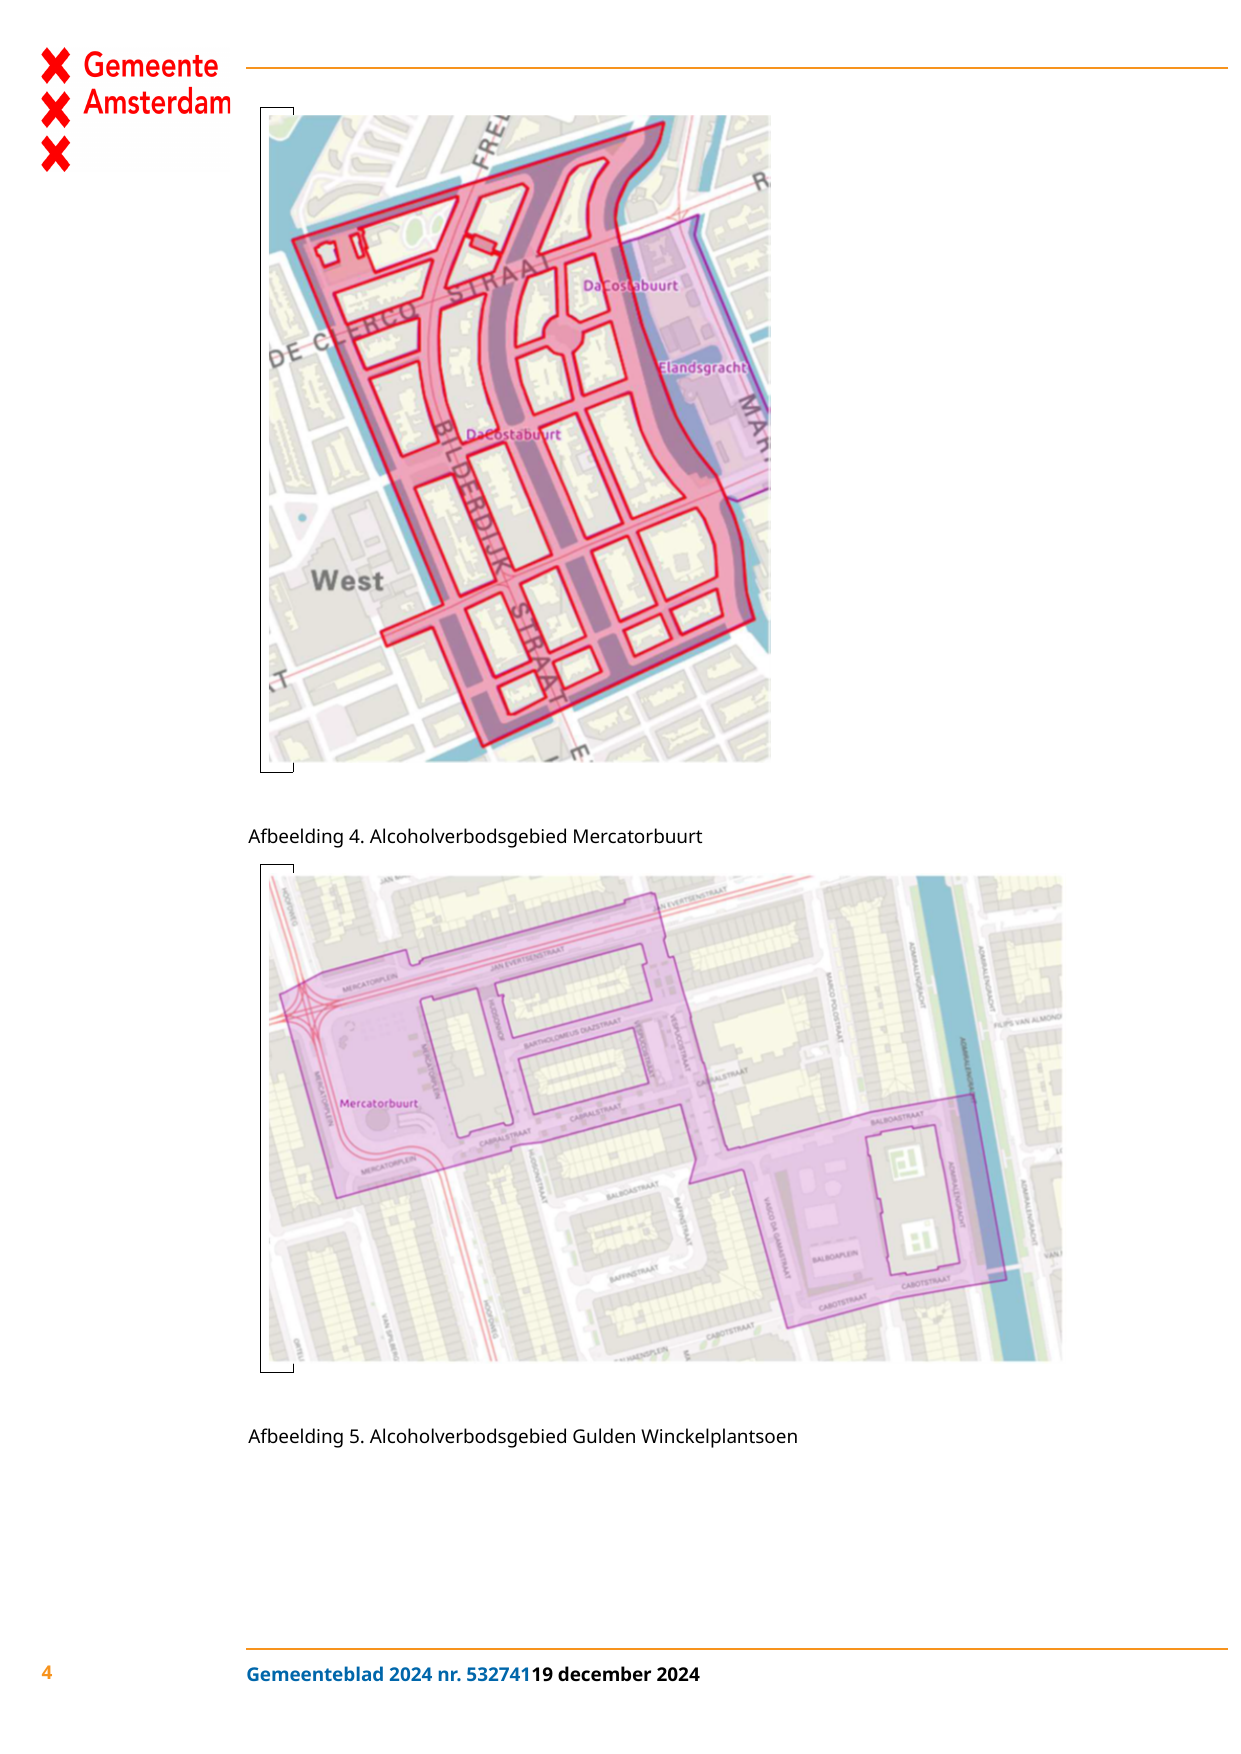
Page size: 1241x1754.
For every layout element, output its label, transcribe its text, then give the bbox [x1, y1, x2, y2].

picture [41, 47, 231, 172]
text Afbeelding 4. Alcoholverbodsgebied Mercatorbuurt [248, 823, 1152, 848]
picture [268, 115, 771, 763]
picture [268, 873, 1067, 1364]
text Afbeelding 5. Alcoholverbodsgebied Gulden Winckelplantsoen [248, 1423, 1152, 1449]
